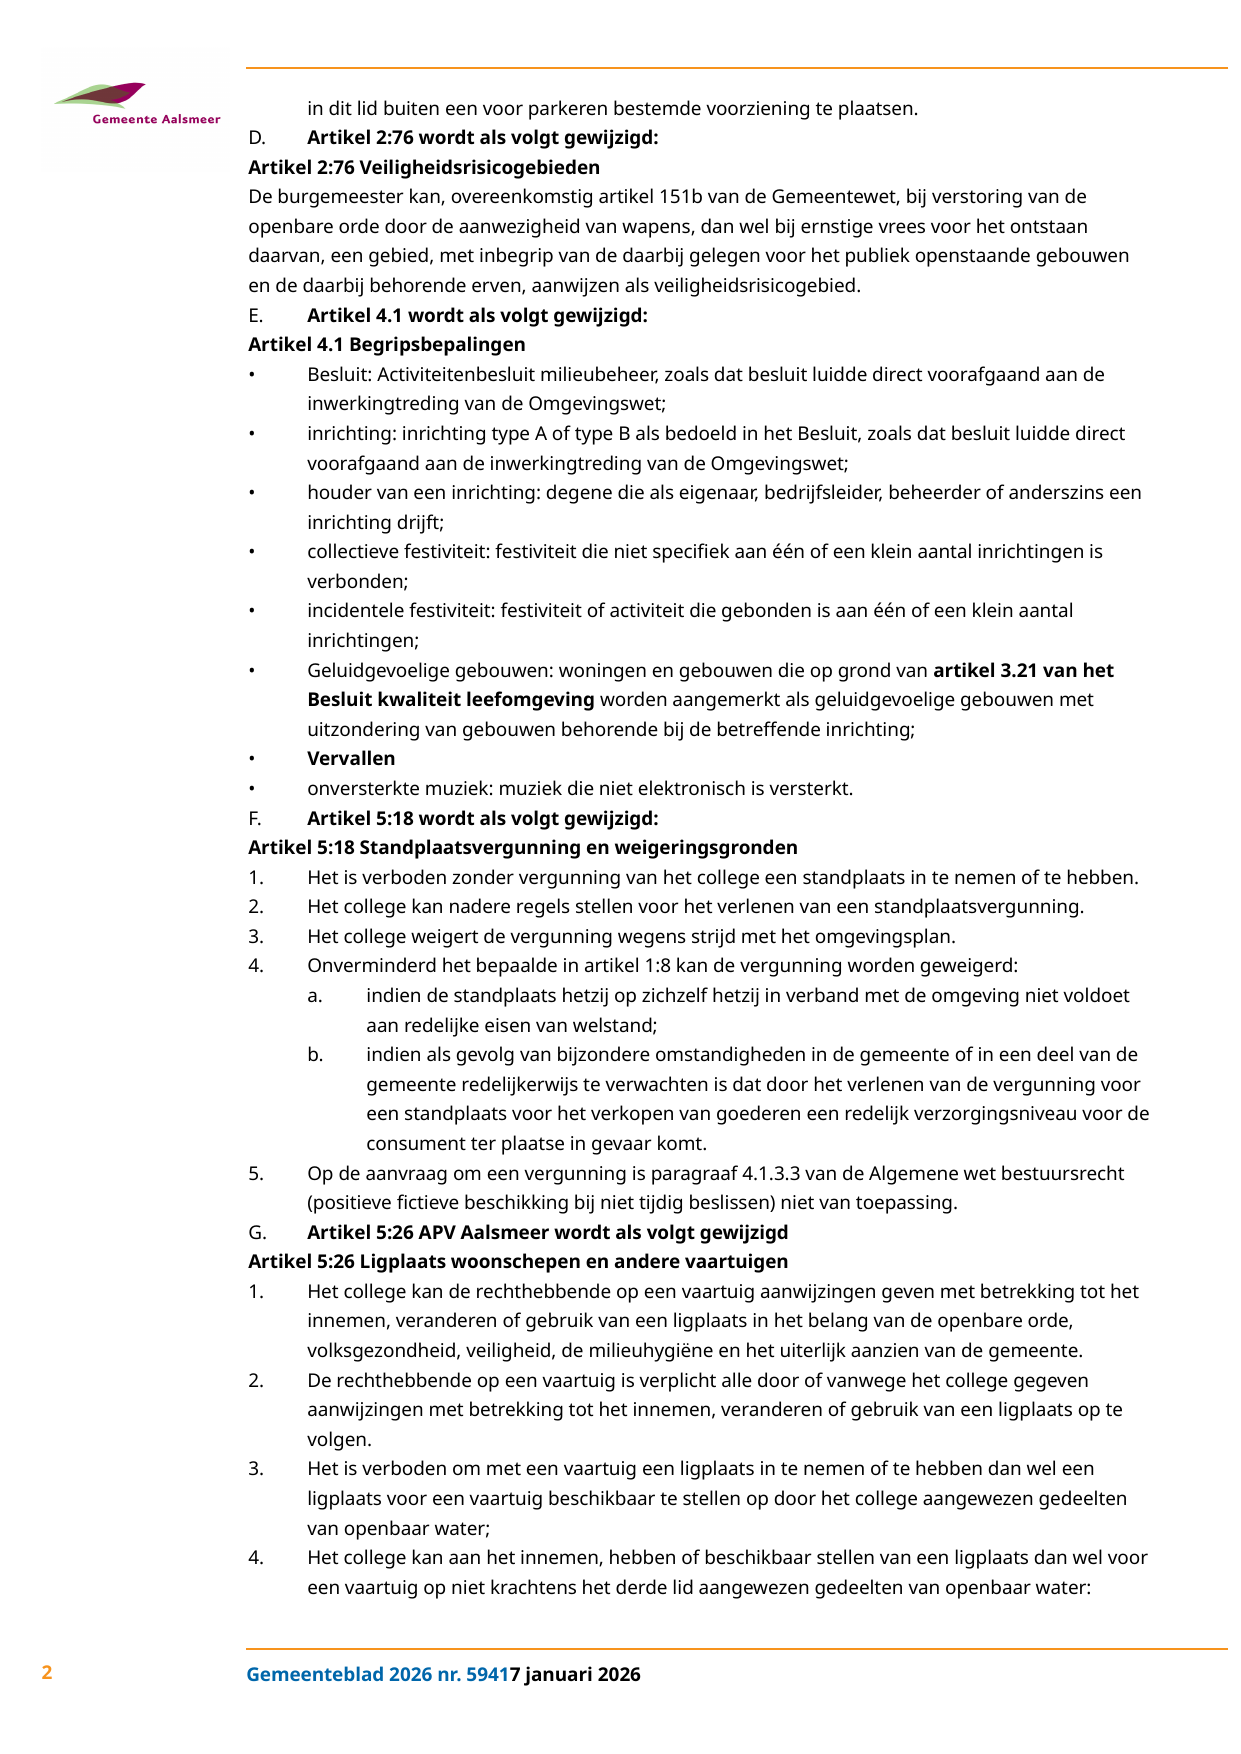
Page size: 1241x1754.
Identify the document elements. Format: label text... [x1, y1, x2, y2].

list inrichting: inrichting type A of type B als bedoeld in het Besluit, zoals dat besluit luidde direct voorafgaand aan de inwerkingtreding van de Omgevingswet; [248, 420, 1152, 476]
text De burgemeester kan, overeenkomstig artikel 151b van de Gemeentewet, bij verstoring van de openbare orde door de aanwezigheid van wapens, dan wel bij ernstige vrees voor het ontstaan daarvan, een gebied, met inbegrip van de daarbij gelegen voor het publiek openstaande gebouwen en de daarbij behorende erven, aanwijzen als veiligheidsrisicogebied. [248, 183, 1152, 298]
list De rechthebbende op een vaartuig is verplicht alle door of vanwege het college gegeven aanwijzingen met betrekking tot het innemen, veranderen of gebruik van een ligplaats op te volgen. [248, 1367, 1152, 1452]
text Artikel 5:26 Ligplaats woonschepen en andere vaartuigen [248, 1248, 1152, 1274]
list Besluit: Activiteitenbesluit milieubeheer, zoals dat besluit luidde direct voorafgaand aan de inwerkingtreding van de Omgevingswet; [248, 361, 1152, 416]
list in dit lid buiten een voor parkeren bestemde voorziening te plaatsen. [248, 95, 1152, 121]
list collectieve festiviteit: festiviteit die niet specifiek aan één of een klein aantal inrichtingen is verbonden; [248, 538, 1152, 594]
text Artikel 5:18 Standplaatsvergunning en weigeringsgronden [248, 834, 1152, 860]
list incidentele festiviteit: festiviteit of activiteit die gebonden is aan één of een klein aantal inrichtingen; [248, 598, 1152, 653]
list Onverminderd het bepaalde in artikel 1:8 kan de vergunning worden geweigerd: [248, 953, 1152, 978]
list Het college kan de rechthebbende op een vaartuig aanwijzingen geven met betrekking tot het innemen, veranderen of gebruik van een ligplaats in het belang van de openbare orde, volksgezondheid, veiligheid, de milieuhygiëne en het uiterlijk aanzien van de gemeente. [248, 1278, 1152, 1363]
list Het college kan nadere regels stellen voor het verlenen van een standplaatsvergunning. [248, 893, 1152, 919]
text Artikel 4.1 Begripsbepalingen [248, 331, 1152, 357]
list Het is verboden zonder vergunning van het college een standplaats in te nemen of te hebben. [248, 864, 1152, 890]
list Geluidgevoelige gebouwen: woningen en gebouwen die op grond van artikel 3.21 van het Besluit kwaliteit leefomgeving worden aangemerkt als geluidgevoelige gebouwen met uitzondering van gebouwen behorende bij de betreffende inrichting; [248, 657, 1152, 742]
list Het is verboden om met een vaartuig een ligplaats in te nemen of te hebben dan wel een ligplaats voor een vaartuig beschikbaar te stellen op door het college aangewezen gedeelten van openbaar water; [248, 1456, 1152, 1541]
list onversterkte muziek: muziek die niet elektronisch is versterkt. [248, 775, 1152, 801]
list Het college weigert de vergunning wegens strijd met het omgevingsplan. [248, 923, 1152, 949]
list Vervallen [248, 746, 1152, 771]
list Artikel 5:26 APV Aalsmeer wordt als volgt gewijzigd [248, 1219, 1152, 1245]
picture [41, 47, 231, 172]
list Het college kan aan het innemen, hebben of beschikbaar stellen van een ligplaats dan wel voor een vaartuig op niet krachtens het derde lid aangewezen gedeelten van openbaar water: [248, 1544, 1152, 1600]
list Artikel 5:18 wordt als volgt gewijzigd: [248, 805, 1152, 831]
list Artikel 2:76 wordt als volgt gewijzigd: [248, 124, 1152, 150]
list indien de standplaats hetzij op zichzelf hetzij in verband met de omgeving niet voldoet aan redelijke eisen van welstand; [307, 982, 1152, 1038]
list Op de aanvraag om een vergunning is paragraaf 4.1.3.3 van de Algemene wet bestuursrecht (positieve fictieve beschikking bij niet tijdig beslissen) niet van toepassing. [248, 1160, 1152, 1215]
list houder van een inrichting: degene die als eigenaar, bedrijfsleider, beheerder of anderszins een inrichting drijft; [248, 479, 1152, 535]
text Artikel 2:76 Veiligheidsrisicogebieden [248, 154, 1152, 180]
list indien als gevolg van bijzondere omstandigheden in de gemeente of in een deel van de gemeente redelijkerwijs te verwachten is dat door het verlenen van de vergunning voor een standplaats voor het verkopen van goederen een redelijk verzorgingsniveau voor de consument ter plaatse in gevaar komt. [307, 1041, 1152, 1156]
list Artikel 4.1 wordt als volgt gewijzigd: [248, 302, 1152, 328]
